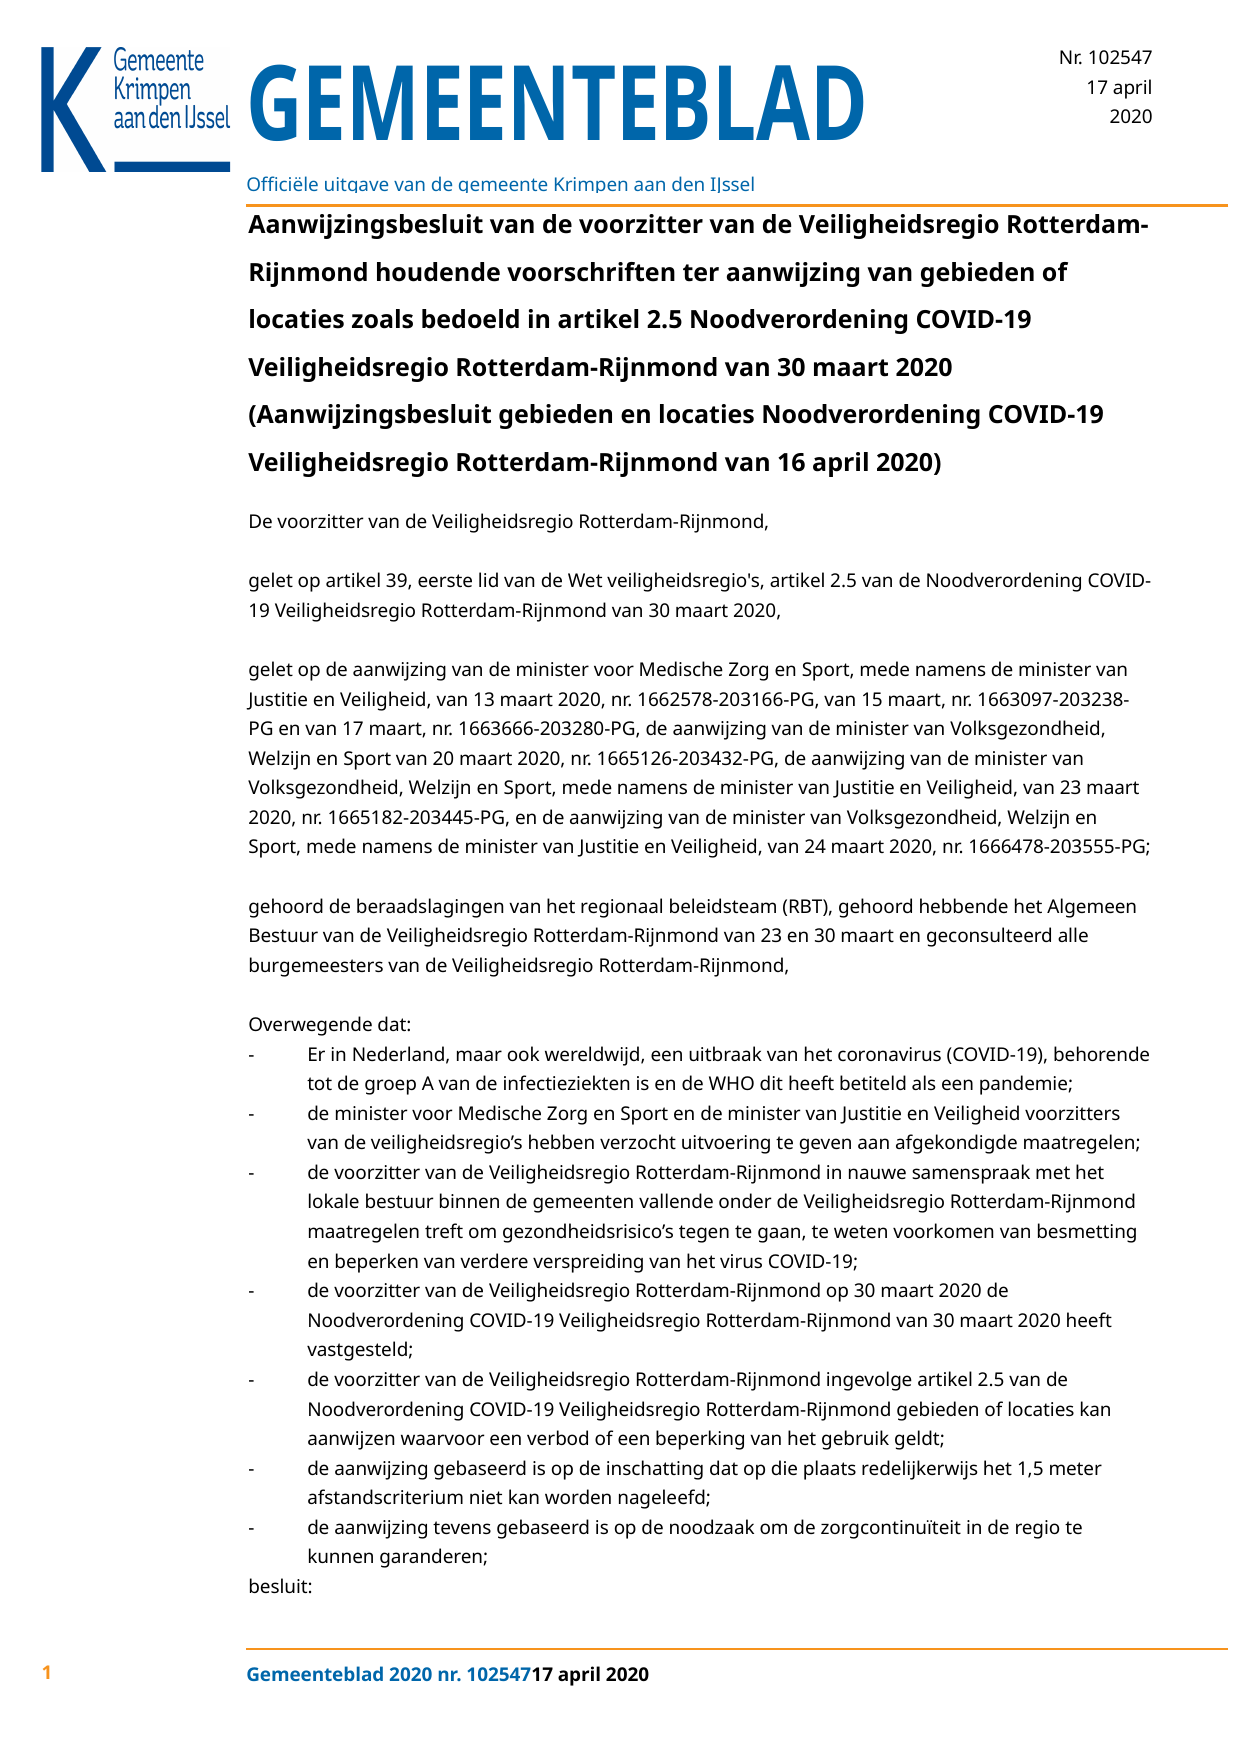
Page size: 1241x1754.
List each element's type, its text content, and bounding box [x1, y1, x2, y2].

text Aanwijzingsbesluit van de voorzitter van de Veiligheidsregio Rotterdam-Rijnmond houdende voorschriften ter aanwijzing van gebieden of locaties zoals bedoeld in artikel 2.5 Noodverordening COVID-19 Veiligheidsregio Rotterdam-Rijnmond van 30 maart 2020 (Aanwijzingsbesluit gebieden en locaties Noodverordening COVID-19 Veiligheidsregio Rotterdam-Rijnmond van 16 april 2020) [248, 207, 1152, 479]
list de aanwijzing tevens gebaseerd is op de noodzaak om de zorgcontinuïteit in de regio te kunnen garanderen; [248, 1514, 1152, 1569]
list de aanwijzing gebaseerd is op de inschatting dat op die plaats redelijkerwijs het 1,5 meter afstandscriterium niet kan worden nageleefd; [248, 1455, 1152, 1510]
list de voorzitter van de Veiligheidsregio Rotterdam-Rijnmond op 30 maart 2020 de Noodverordening COVID-19 Veiligheidsregio Rotterdam-Rijnmond van 30 maart 2020 heeft vastgesteld; [248, 1277, 1152, 1362]
text De voorzitter van de Veiligheidsregio Rotterdam-Rijnmond, [248, 508, 1152, 534]
text gehoord de beraadslagingen van het regionaal beleidsteam (RBT), gehoord hebbende het Algemeen Bestuur van de Veiligheidsregio Rotterdam-Rijnmond van 23 en 30 maart en geconsulteerd alle burgemeesters van de Veiligheidsregio Rotterdam-Rijnmond, [248, 893, 1152, 978]
text besluit: [248, 1573, 1152, 1599]
text Overwegende dat: [248, 1011, 1152, 1037]
list de voorzitter van de Veiligheidsregio Rotterdam-Rijnmond ingevolge artikel 2.5 van de Noodverordening COVID-19 Veiligheidsregio Rotterdam-Rijnmond gebieden of locaties kan aanwijzen waarvoor een verbod of een beperking van het gebruik geldt; [248, 1366, 1152, 1451]
text gelet op de aanwijzing van de minister voor Medische Zorg en Sport, mede namens de minister van Justitie en Veiligheid, van 13 maart 2020, nr. 1662578-203166-PG, van 15 maart, nr. 1663097-203238-PG en van 17 maart, nr. 1663666-203280-PG, de aanwijzing van de minister van Volksgezondheid, Welzijn en Sport van 20 maart 2020, nr. 1665126-203432-PG, de aanwijzing van de minister van Volksgezondheid, Welzijn en Sport, mede namens de minister van Justitie en Veiligheid, van 23 maart 2020, nr. 1665182-203445-PG, en de aanwijzing van de minister van Volksgezondheid, Welzijn en Sport, mede namens de minister van Justitie en Veiligheid, van 24 maart 2020, nr. 1666478-203555-PG; [248, 656, 1152, 859]
text gelet op artikel 39, eerste lid van de Wet veiligheidsregio's, artikel 2.5 van de Noodverordening COVID-19 Veiligheidsregio Rotterdam-Rijnmond van 30 maart 2020, [248, 567, 1152, 623]
list de voorzitter van de Veiligheidsregio Rotterdam-Rijnmond in nauwe samenspraak met het lokale bestuur binnen de gemeenten vallende onder de Veiligheidsregio Rotterdam-Rijnmond maatregelen treft om gezondheidsrisico’s tegen te gaan, te weten voorkomen van besmetting en beperken van verdere verspreiding van het virus COVID-19; [248, 1159, 1152, 1274]
list de minister voor Medische Zorg en Sport en de minister van Justitie en Veiligheid voorzitters van de veiligheidsregio’s hebben verzocht uitvoering te geven aan afgekondigde maatregelen; [248, 1100, 1152, 1155]
picture [41, 47, 231, 172]
list Er in Nederland, maar ook wereldwijd, een uitbraak van het coronavirus (COVID-19), behorende tot de groep A van de infectieziekten is en de WHO dit heeft betiteld als een pandemie; [248, 1041, 1152, 1096]
